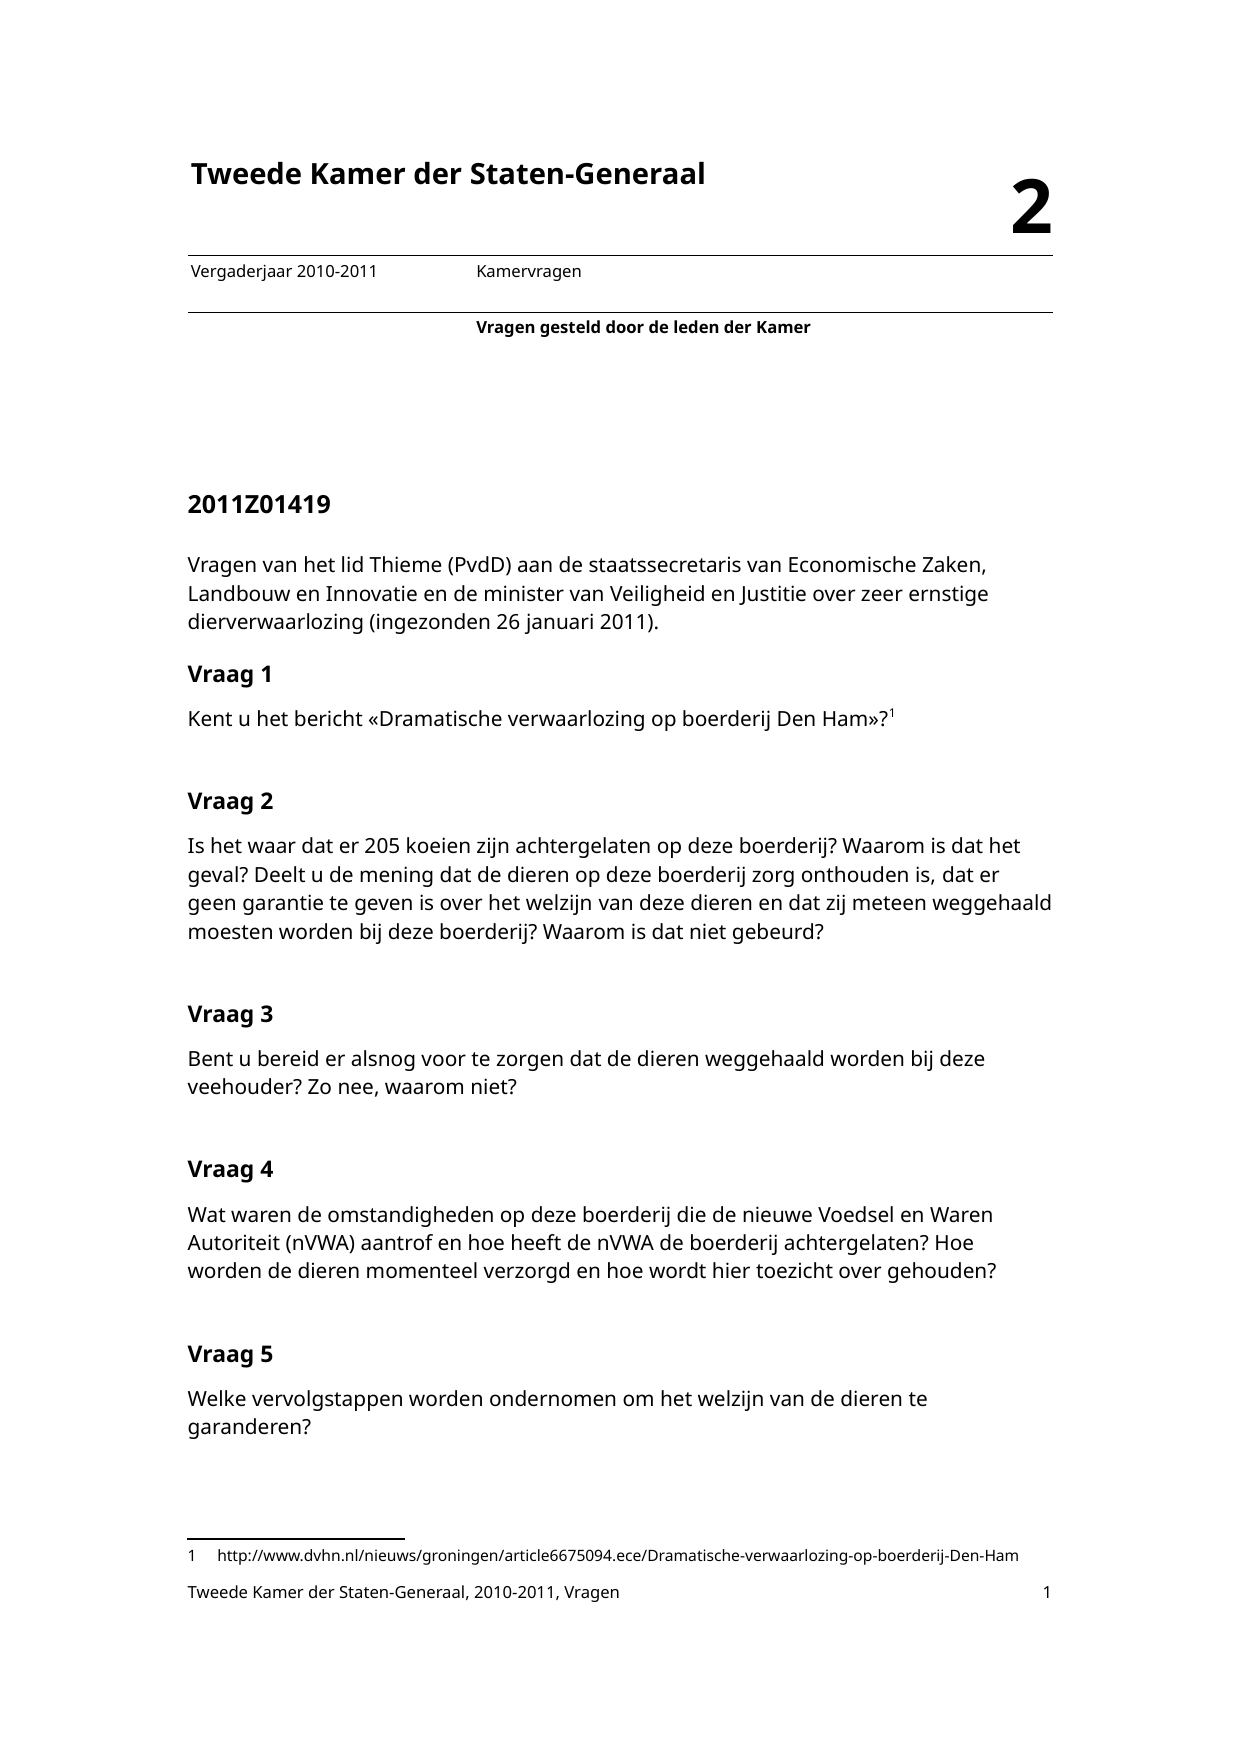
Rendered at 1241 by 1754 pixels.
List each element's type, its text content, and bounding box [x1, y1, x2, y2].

subtitle Vraag 3 [187, 998, 1053, 1029]
text Kent u het bericht «Dramatische verwaarlozing op boerderij Den Ham»? [187, 704, 1053, 733]
subtitle Vraag 2 [187, 785, 1053, 817]
text Bent u bereid er alsnog voor te zorgen dat de dieren weggehaald worden bij deze veehouder? Zo nee, waarom niet? [187, 1044, 1053, 1101]
text Welke vervolgstappen worden ondernomen om het welzijn van de dieren te garanderen? [187, 1384, 1053, 1441]
table_header 2 [880, 150, 1053, 255]
subtitle Vraag 4 [187, 1153, 1053, 1185]
table_cell Vergaderjaar 2010-2011 [188, 256, 473, 312]
text Is het waar dat er 205 koeien zijn achtergelaten op deze boerderij? Waarom is dat het geval? Deelt u de mening dat de dieren op deze boerderij zorg onthouden is, dat er geen garantie te geven is over het welzijn van deze dieren en dat zij meteen weggehaald moesten worden bij deze boerderij? Waarom is dat niet gebeurd? [187, 832, 1053, 945]
table_cell Vragen gesteld door de leden der Kamer [473, 313, 1053, 339]
text http://www.dvhn.nl/nieuws/groningen/article6675094.ece/Dramatische-verwaarlozing-op-boerderij-Den-Ham [187, 1509, 1053, 1566]
table_cell [188, 313, 473, 339]
text Vragen van het lid Thieme (PvdD) aan de staatssecretaris van Economische Zaken, Landbouw en Innovatie en de minister van Veiligheid en Justitie over zeer ernstige dierverwaarlozing (ingezonden 26 januari 2011). [187, 550, 1053, 636]
text Wat waren de omstandigheden op deze boerderij die de nieuwe Voedsel en Waren Autoriteit (nVWA) aantrof en hoe heeft de nVWA de boerderij achtergelaten? Hoe worden de dieren momenteel verzorgd en hoe wordt hier toezicht over gehouden? [187, 1200, 1053, 1285]
subtitle Vraag 1 [187, 658, 1053, 689]
subtitle Vraag 5 [187, 1337, 1053, 1369]
table_header Tweede Kamer der Staten-Generaal [188, 150, 879, 255]
table_cell Kamervragen [473, 256, 1053, 312]
text 2011Z01419 [187, 487, 1053, 521]
